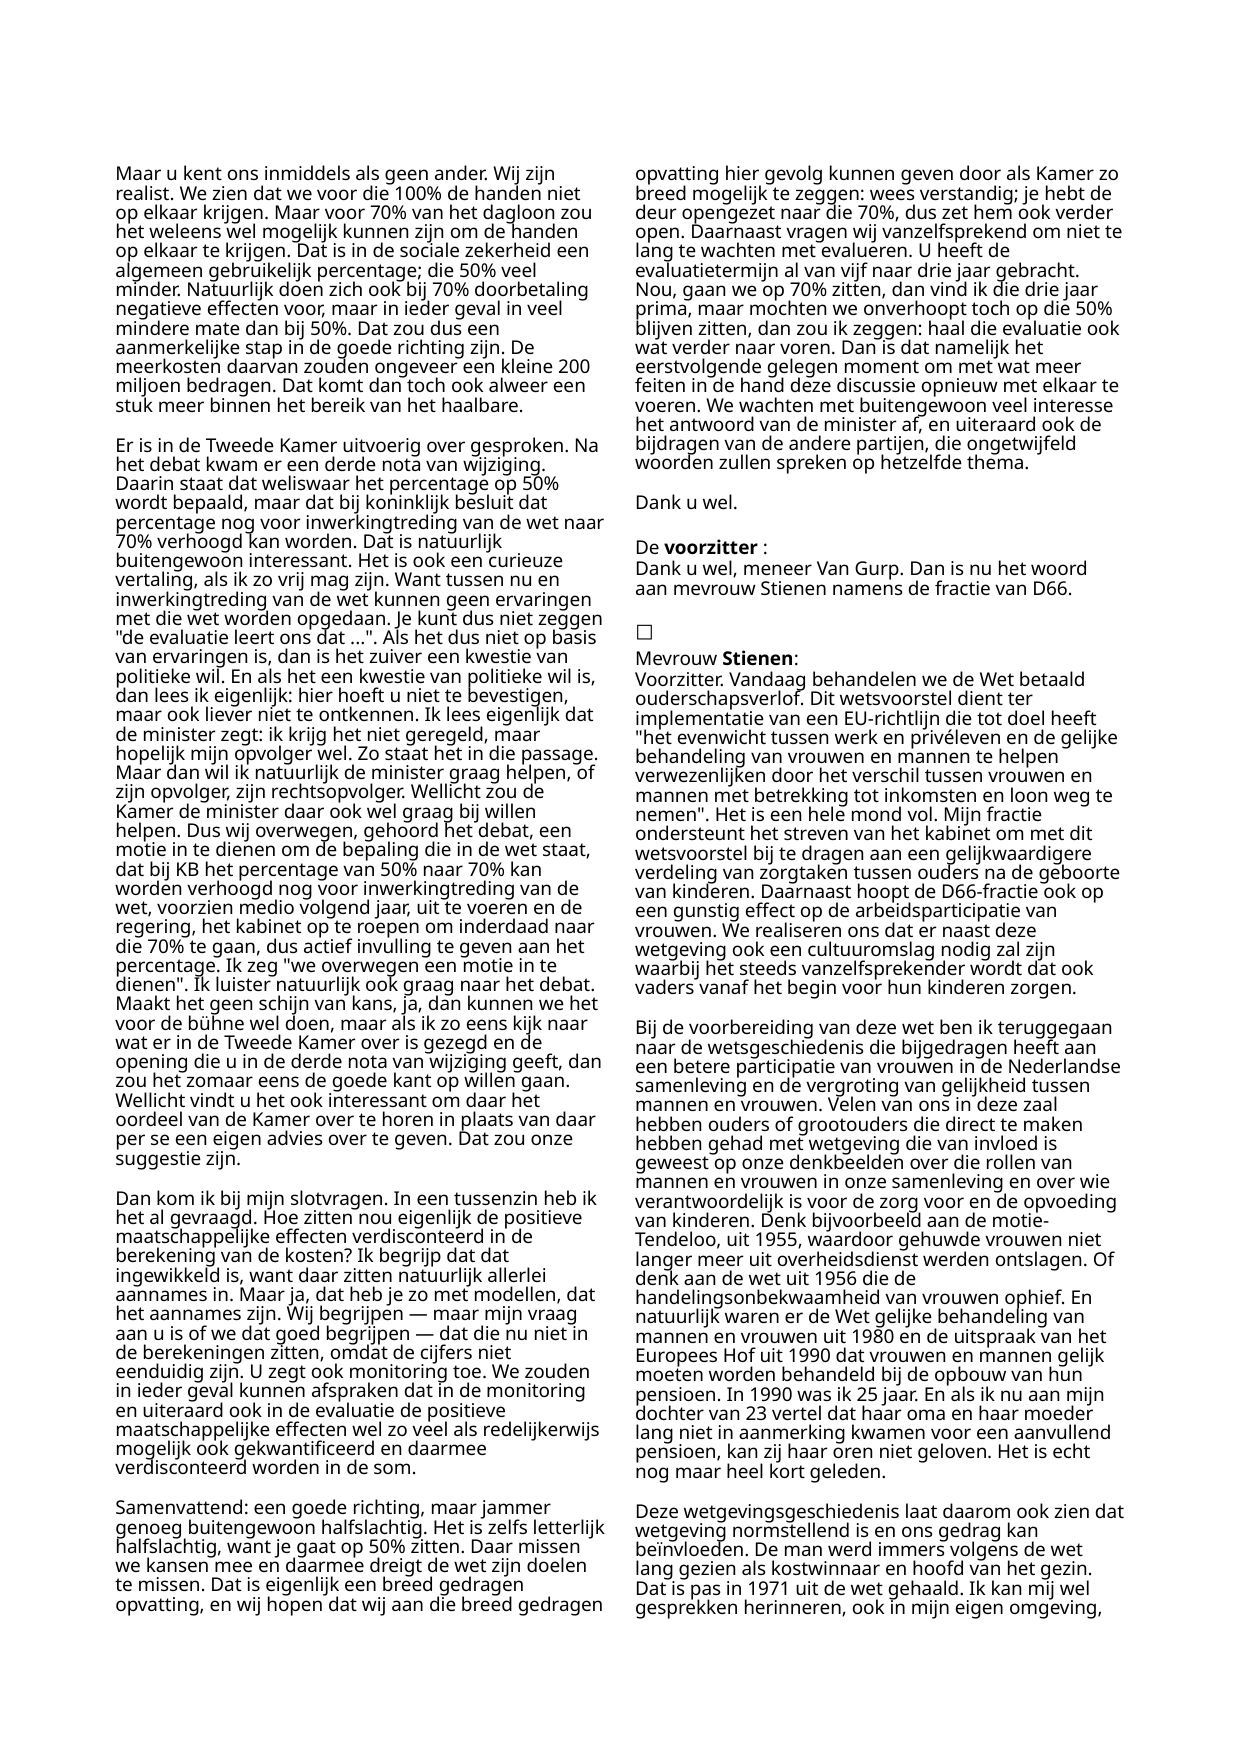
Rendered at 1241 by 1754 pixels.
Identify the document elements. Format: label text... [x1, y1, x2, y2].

text Mevrouw Stienen: [635, 645, 1125, 671]
text Er is in de Tweede Kamer uitvoerig over gesproken. Na het debat kwam er een derde nota van wijziging. Daarin staat dat weliswaar het percentage op 50% wordt bepaald, maar dat bij koninklijk besluit dat percentage nog voor inwerkingtreding van de wet naar 70% verhoogd kan worden. Dat is natuurlijk buitengewoon interessant. Het is ook een curieuze vertaling, als ik zo vrij mag zijn. Want tussen nu en inwerkingtreding van de wet kunnen geen ervaringen met die wet worden opgedaan. Je kunt dus niet zeggen "de evaluatie leert ons dat ...". Als het dus niet op basis van ervaringen is, dan is het zuiver een kwestie van politieke wil. En als het een kwestie van politieke wil is, dan lees ik eigenlijk: hier hoeft u niet te bevestigen, maar ook liever niet te ontkennen. Ik lees eigenlijk dat de minister zegt: ik krijg het niet geregeld, maar hopelijk mijn opvolger wel. Zo staat het in die passage. Maar dan wil ik natuurlijk de minister graag helpen, of zijn opvolger, zijn rechtsopvolger. Wellicht zou de Kamer de minister daar ook wel graag bij willen helpen. Dus wij overwegen, gehoord het debat, een motie in te dienen om de bepaling die in de wet staat, dat bij KB het percentage van 50% naar 70% kan worden verhoogd nog voor inwerkingtreding van de wet, voorzien medio volgend jaar, uit te voeren en de regering, het kabinet op te roepen om inderdaad naar die 70% te gaan, dus actief invulling te geven aan het percentage. Ik zeg "we overwegen een motie in te dienen". Ik luister natuurlijk ook graag naar het debat. Maakt het geen schijn van kans, ja, dan kunnen we het voor de bühne wel doen, maar als ik zo eens kijk naar wat er in de Tweede Kamer over is gezegd en de opening die u in de derde nota van wijziging geeft, dan zou het zomaar eens de goede kant op willen gaan. Wellicht vindt u het ook interessant om daar het oordeel van de Kamer over te horen in plaats van daar per se een eigen advies over te geven. Dat zou onze suggestie zijn. [115, 437, 605, 1169]
text Maar u kent ons inmiddels als geen ander. Wij zijn realist. We zien dat we voor die 100% de handen niet op elkaar krijgen. Maar voor 70% van het dagloon zou het weleens wel mogelijk kunnen zijn om de handen op elkaar te krijgen. Dat is in de sociale zekerheid een algemeen gebruikelijk percentage; die 50% veel minder. Natuurlijk doen zich ook bij 70% doorbetaling negatieve effecten voor, maar in ieder geval in veel mindere mate dan bij 50%. Dat zou dus een aanmerkelijke stap in de goede richting zijn. De meerkosten daarvan zouden ongeveer een kleine 200 miljoen bedragen. Dat komt dan toch ook alweer een stuk meer binnen het bereik van het haalbare. [115, 165, 605, 416]
text Dan kom ik bij mijn slotvragen. In een tussenzin heb ik het al gevraagd. Hoe zitten nou eigenlijk de positieve maatschappelijke effecten verdisconteerd in de berekening van de kosten? Ik begrijp dat dat ingewikkeld is, want daar zitten natuurlijk allerlei aannames in. Maar ja, dat heb je zo met modellen, dat het aannames zijn. Wij begrijpen — maar mijn vraag aan u is of we dat goed begrijpen — dat die nu niet in de berekeningen zitten, omdat de cijfers niet eenduidig zijn. U zegt ook monitoring toe. We zouden in ieder geval kunnen afspraken dat in de monitoring en uiteraard ook in de evaluatie de positieve maatschappelijke effecten wel zo veel als redelijkerwijs mogelijk ook gekwantificeerd en daarmee verdisconteerd worden in de som. [115, 1189, 605, 1479]
text opvatting hier gevolg kunnen geven door als Kamer zo breed mogelijk te zeggen: wees verstandig; je hebt de deur opengezet naar die 70%, dus zet hem ook verder open. Daarnaast vragen wij vanzelfsprekend om niet te lang te wachten met evalueren. U heeft de evaluatietermijn al van vijf naar drie jaar gebracht. Nou, gaan we op 70% zitten, dan vind ik die drie jaar prima, maar mochten we onverhoopt toch op die 50% blijven zitten, dan zou ik zeggen: haal die evaluatie ook wat verder naar voren. Dan is dat namelijk het eerstvolgende gelegen moment om met wat meer feiten in de hand deze discussie opnieuw met elkaar te voeren. We wachten met buitengewoon veel interesse het antwoord van de minister af, en uiteraard ook de bijdragen van de andere partijen, die ongetwijfeld woorden zullen spreken op hetzelfde thema. [635, 165, 1125, 474]
text ⬜ [635, 619, 1125, 645]
text Voorzitter. Vandaag behandelen we de Wet betaald ouderschapsverlof. Dit wetsvoorstel dient ter implementatie van een EU-richtlijn die tot doel heeft "het evenwicht tussen werk en privéleven en de gelijke behandeling van vrouwen en mannen te helpen verwezenlijken door het verschil tussen vrouwen en mannen met betrekking tot inkomsten en loon weg te nemen". Het is een hele mond vol. Mijn fractie ondersteunt het streven van het kabinet om met dit wetsvoorstel bij te dragen aan een gelijkwaardigere verdeling van zorgtaken tussen ouders na de geboorte van kinderen. Daarnaast hoopt de D66-fractie ook op een gunstig effect op de arbeidsparticipatie van vrouwen. We realiseren ons dat er naast deze wetgeving ook een cultuuromslag nodig zal zijn waarbij het steeds vanzelfsprekender wordt dat ook vaders vanaf het begin voor hun kinderen zorgen. [635, 671, 1125, 999]
text Dank u wel. [635, 494, 1125, 514]
text Deze wetgevingsgeschiedenis laat daarom ook zien dat wetgeving normstellend is en ons gedrag kan beïnvloeden. De man werd immers volgens de wet lang gezien als kostwinnaar en hoofd van het gezin. Dat is pas in 1971 uit de wet gehaald. Ik kan mij wel gesprekken herinneren, ook in mijn eigen omgeving, [635, 1503, 1125, 1618]
text Bij de voorbereiding van deze wet ben ik teruggegaan naar de wetsgeschiedenis die bijgedragen heeft aan een betere participatie van vrouwen in de Nederlandse samenleving en de vergroting van gelijkheid tussen mannen en vrouwen. Velen van ons in deze zaal hebben ouders of grootouders die direct te maken hebben gehad met wetgeving die van invloed is geweest op onze denkbeelden over die rollen van mannen en vrouwen in onze samenleving en over wie verantwoordelijk is voor de zorg voor en de opvoeding van kinderen. Denk bijvoorbeeld aan de motie-Tendeloo, uit 1955, waardoor gehuwde vrouwen niet langer meer uit overheidsdienst werden ontslagen. Of denk aan de wet uit 1956 die de handelingsonbekwaamheid van vrouwen ophief. En natuurlijk waren er de Wet gelijke behandeling van mannen en vrouwen uit 1980 en de uitspraak van het Europees Hof uit 1990 dat vrouwen en mannen gelijk moeten worden behandeld bij de opbouw van hun pensioen. In 1990 was ik 25 jaar. En als ik nu aan mijn dochter van 23 vertel dat haar oma en haar moeder lang niet in aanmerking kwamen voor een aanvullend pensioen, kan zij haar oren niet geloven. Het is echt nog maar heel kort geleden. [635, 1019, 1125, 1482]
text De voorzitter : [635, 534, 1125, 560]
text Samenvattend: een goede richting, maar jammer genoeg buitengewoon halfslachtig. Het is zelfs letterlijk halfslachtig, want je gaat op 50% zitten. Daar missen we kansen mee en daarmee dreigt de wet zijn doelen te missen. Dat is eigenlijk een breed gedragen opvatting, en wij hopen dat wij aan die breed gedragen [115, 1499, 605, 1615]
text Dank u wel, meneer Van Gurp. Dan is nu het woord aan mevrouw Stienen namens de fractie van D66. [635, 560, 1125, 599]
